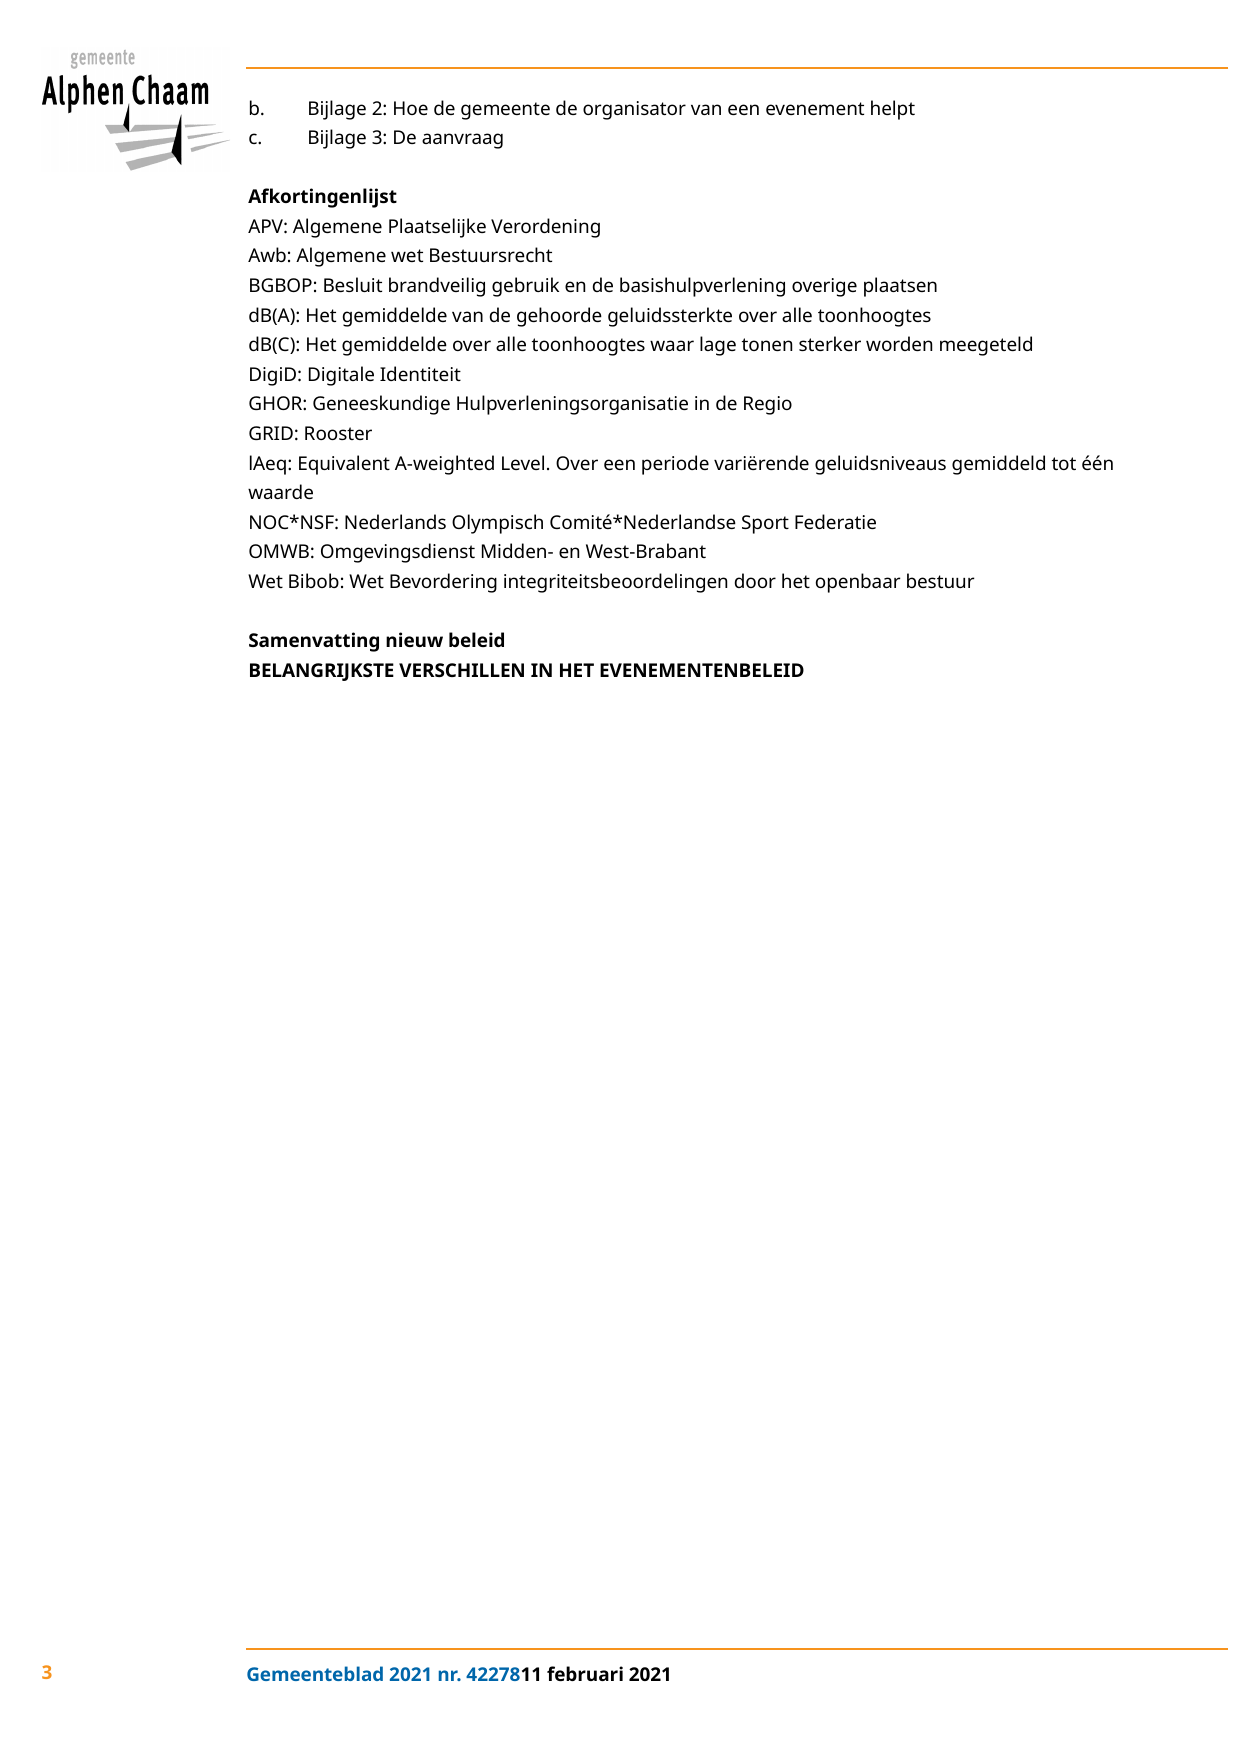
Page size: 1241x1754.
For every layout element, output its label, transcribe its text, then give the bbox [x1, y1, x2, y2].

text Awb: Algemene wet Bestuursrecht [248, 243, 1152, 268]
text GHOR: Geneeskundige Hulpverleningsorganisatie in de Regio [248, 391, 1152, 416]
text OMWB: Omgevingsdienst Midden- en West-Brabant [248, 538, 1152, 564]
text APV: Algemene Plaatselijke Verordening [248, 213, 1152, 239]
list Bijlage 3: De aanvraag [248, 124, 1152, 150]
picture [41, 47, 231, 172]
text lAeq: Equivalent A-weighted Level. Over een periode variërende geluidsniveaus gemiddeld tot één waarde [248, 450, 1152, 505]
text Wet Bibob: Wet Bevordering integriteitsbeoordelingen door het openbaar bestuur [248, 568, 1152, 594]
text DigiD: Digitale Identiteit [248, 361, 1152, 387]
text GRID: Rooster [248, 420, 1152, 446]
list Bijlage 2: Hoe de gemeente de organisator van een evenement helpt [248, 95, 1152, 121]
text Samenvatting nieuw beleid [248, 627, 1152, 653]
text dB(A): Het gemiddelde van de gehoorde geluidssterkte over alle toonhoogtes [248, 302, 1152, 328]
text BGBOP: Besluit brandveilig gebruik en de basishulpverlening overige plaatsen [248, 272, 1152, 298]
text dB(C): Het gemiddelde over alle toonhoogtes waar lage tonen sterker worden meegeteld [248, 331, 1152, 357]
text BELANGRIJKSTE VERSCHILLEN IN HET EVENEMENTENBELEID [248, 657, 1152, 683]
text NOC*NSF: Nederlands Olympisch Comité*Nederlandse Sport Federatie [248, 509, 1152, 535]
text Afkortingenlijst [248, 183, 1152, 209]
